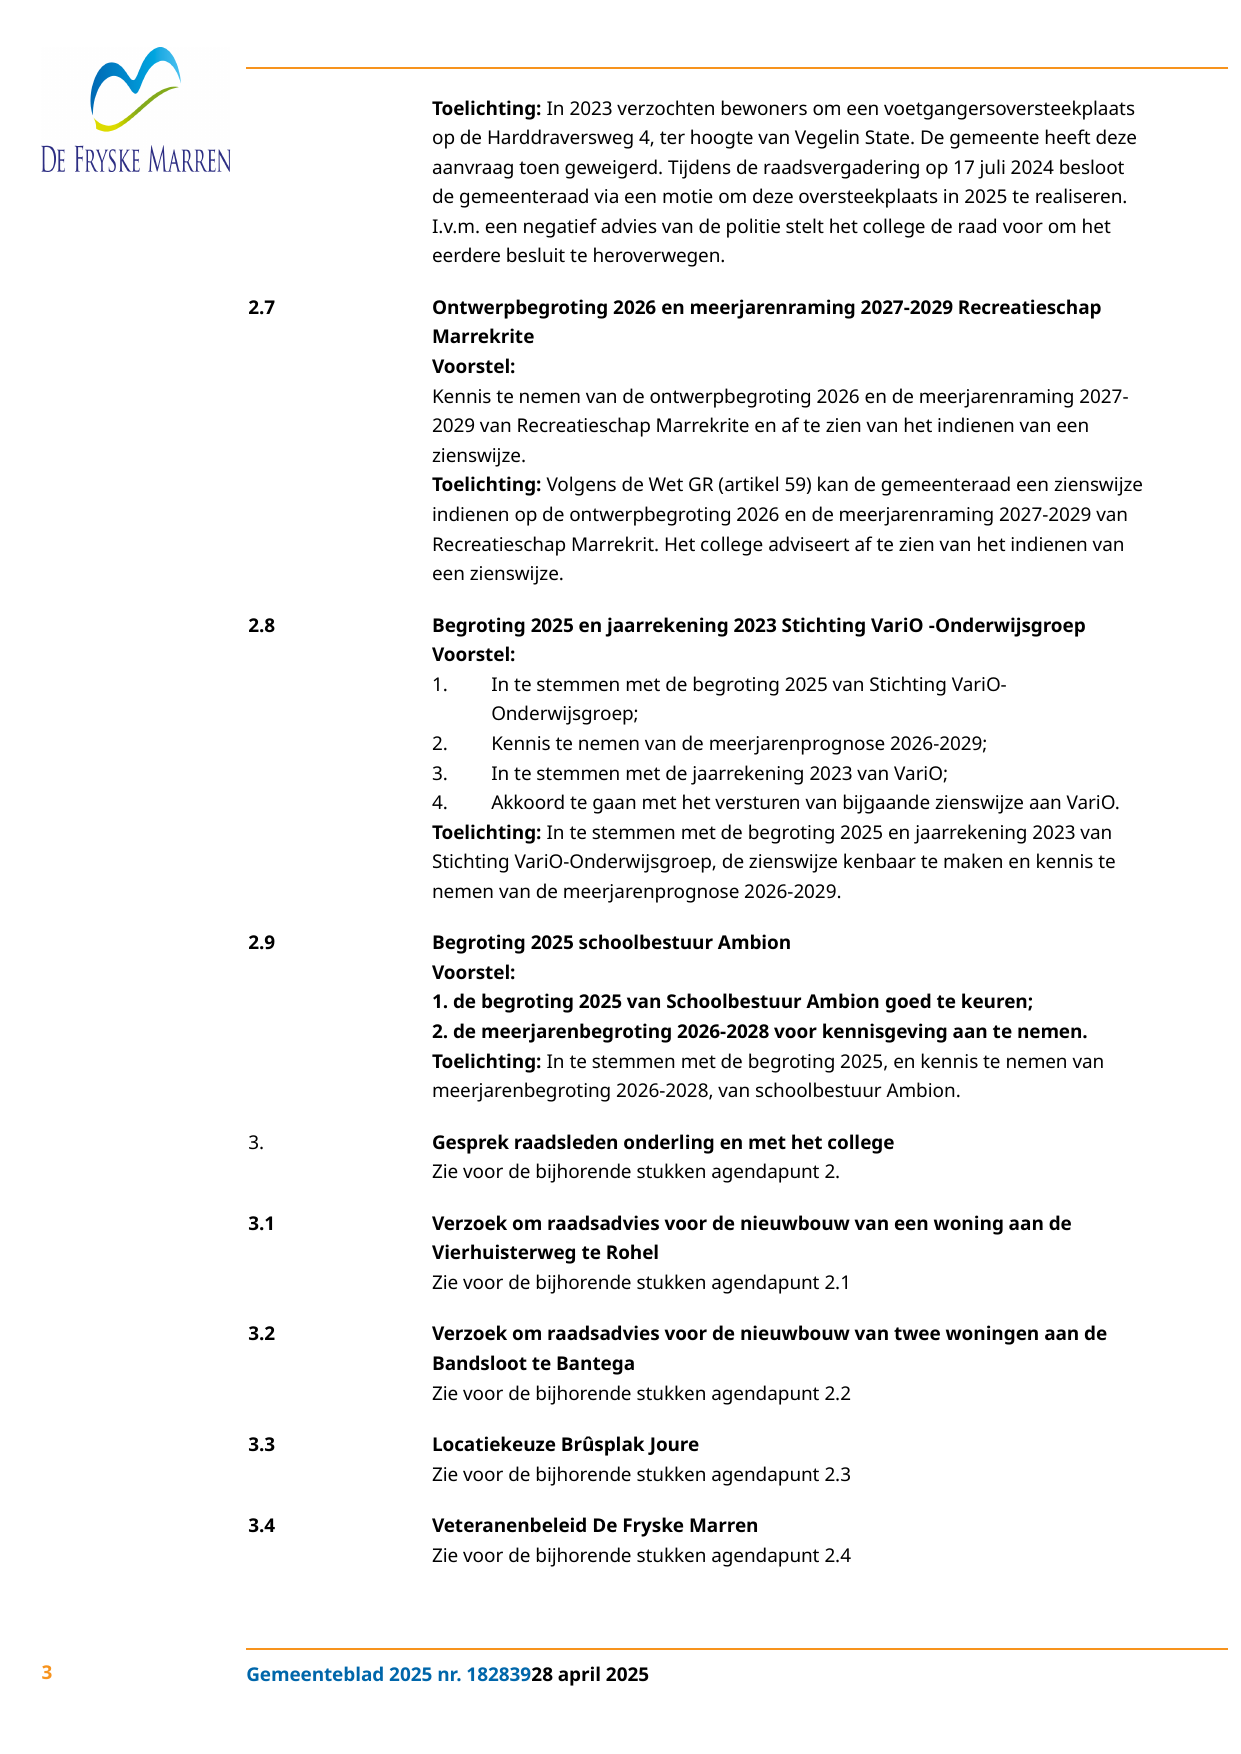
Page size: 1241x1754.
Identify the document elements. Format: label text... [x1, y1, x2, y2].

table_cell Verzoek om raadsadvies voor de nieuwbouw van twee woningen aan de Bandsloot te Bantega Zie voor de bijhorende stukken agendapunt 2.2 [432, 1321, 1152, 1406]
table_cell [432, 1568, 1152, 1593]
table_cell [248, 904, 432, 929]
table_cell Locatiekeuze Brûsplak Joure Zie voor de bijhorende stukken agendapunt 2.3 [432, 1431, 1152, 1487]
table_cell 3.4 [248, 1512, 432, 1568]
table_cell Begroting 2025 en jaarrekening 2023 Stichting VariO -Onderwijsgroep Voorstel: In te stemmen met de begroting 2025 van Stichting VariO-Onderwijsgroep; Kennis te nemen van de meerjarenprognose 2026-2029; In te stemmen met de jaarrekening 2023 van VariO; Akkoord te gaan met het versturen van bijgaande zienswijze aan VariO. Toelichting: In te stemmen met de begroting 2025 en jaarrekening 2023 van Stichting VariO-Onderwijsgroep, de zienswijze kenbaar te maken en kennis te nemen van de meerjarenprognose 2026-2029. [432, 612, 1152, 904]
table_cell [432, 1103, 1152, 1129]
table_cell 2.8 [248, 612, 432, 904]
table_cell 3.2 [248, 1321, 432, 1406]
table_cell 2.7 [248, 294, 432, 586]
table_cell [432, 586, 1152, 612]
table_cell [248, 1129, 432, 1184]
table_cell [248, 1406, 432, 1431]
table_cell [432, 1487, 1152, 1512]
table_cell [248, 586, 432, 612]
table_cell [248, 1184, 432, 1210]
table_cell 3.1 [248, 1210, 432, 1295]
table_cell 2.9 [248, 930, 432, 1103]
table_cell Veteranenbeleid De Fryske Marren Zie voor de bijhorende stukken agendapunt 2.4 [432, 1512, 1152, 1568]
table_cell Verzoek om raadsadvies voor de nieuwbouw van een woning aan de Vierhuisterweg te Rohel Zie voor de bijhorende stukken agendapunt 2.1 [432, 1210, 1152, 1295]
table_cell [248, 1103, 432, 1129]
picture [41, 47, 231, 172]
table_cell [248, 269, 432, 294]
table_cell [432, 904, 1152, 929]
table_cell Ontwerpbegroting 2026 en meerjarenraming 2027-2029 Recreatieschap Marrekrite Voorstel: Kennis te nemen van de ontwerpbegroting 2026 en de meerjarenraming 2027-2029 van Recreatieschap Marrekrite en af te zien van het indienen van een zienswijze. Toelichting: Volgens de Wet GR (artikel 59) kan de gemeenteraad een zienswijze indienen op de ontwerpbegroting 2026 en de meerjarenraming 2027-2029 van Recreatieschap Marrekrit. Het college adviseert af te zien van het indienen van een zienswijze. [432, 294, 1152, 586]
table_cell [432, 1406, 1152, 1431]
table_cell [248, 1295, 432, 1321]
table_cell Begroting 2025 schoolbestuur Ambion Voorstel: 1. de begroting 2025 van Schoolbestuur Ambion goed te keuren; 2. de meerjarenbegroting 2026-2028 voor kennisgeving aan te nemen. Toelichting: In te stemmen met de begroting 2025, en kennis te nemen van meerjarenbegroting 2026-2028, van schoolbestuur Ambion. [432, 930, 1152, 1103]
table_cell Toelichting: In 2023 verzochten bewoners om een voetgangersoversteekplaats op de Harddraversweg 4, ter hoogte van Vegelin State. De gemeente heeft deze aanvraag toen geweigerd. Tijdens de raadsvergadering op 17 juli 2024 besloot de gemeenteraad via een motie om deze oversteekplaats in 2025 te realiseren. I.v.m. een negatief advies van de politie stelt het college de raad voor om het eerdere besluit te heroverwegen. [432, 95, 1152, 268]
table_cell [432, 1295, 1152, 1321]
table_cell Gesprek raadsleden onderling en met het college Zie voor de bijhorende stukken agendapunt 2. [432, 1129, 1152, 1184]
table_cell [432, 269, 1152, 294]
table_cell [248, 95, 432, 268]
table_cell [248, 1487, 432, 1512]
table_cell [432, 1184, 1152, 1210]
table_cell 3.3 [248, 1431, 432, 1487]
table_cell [248, 1568, 432, 1593]
